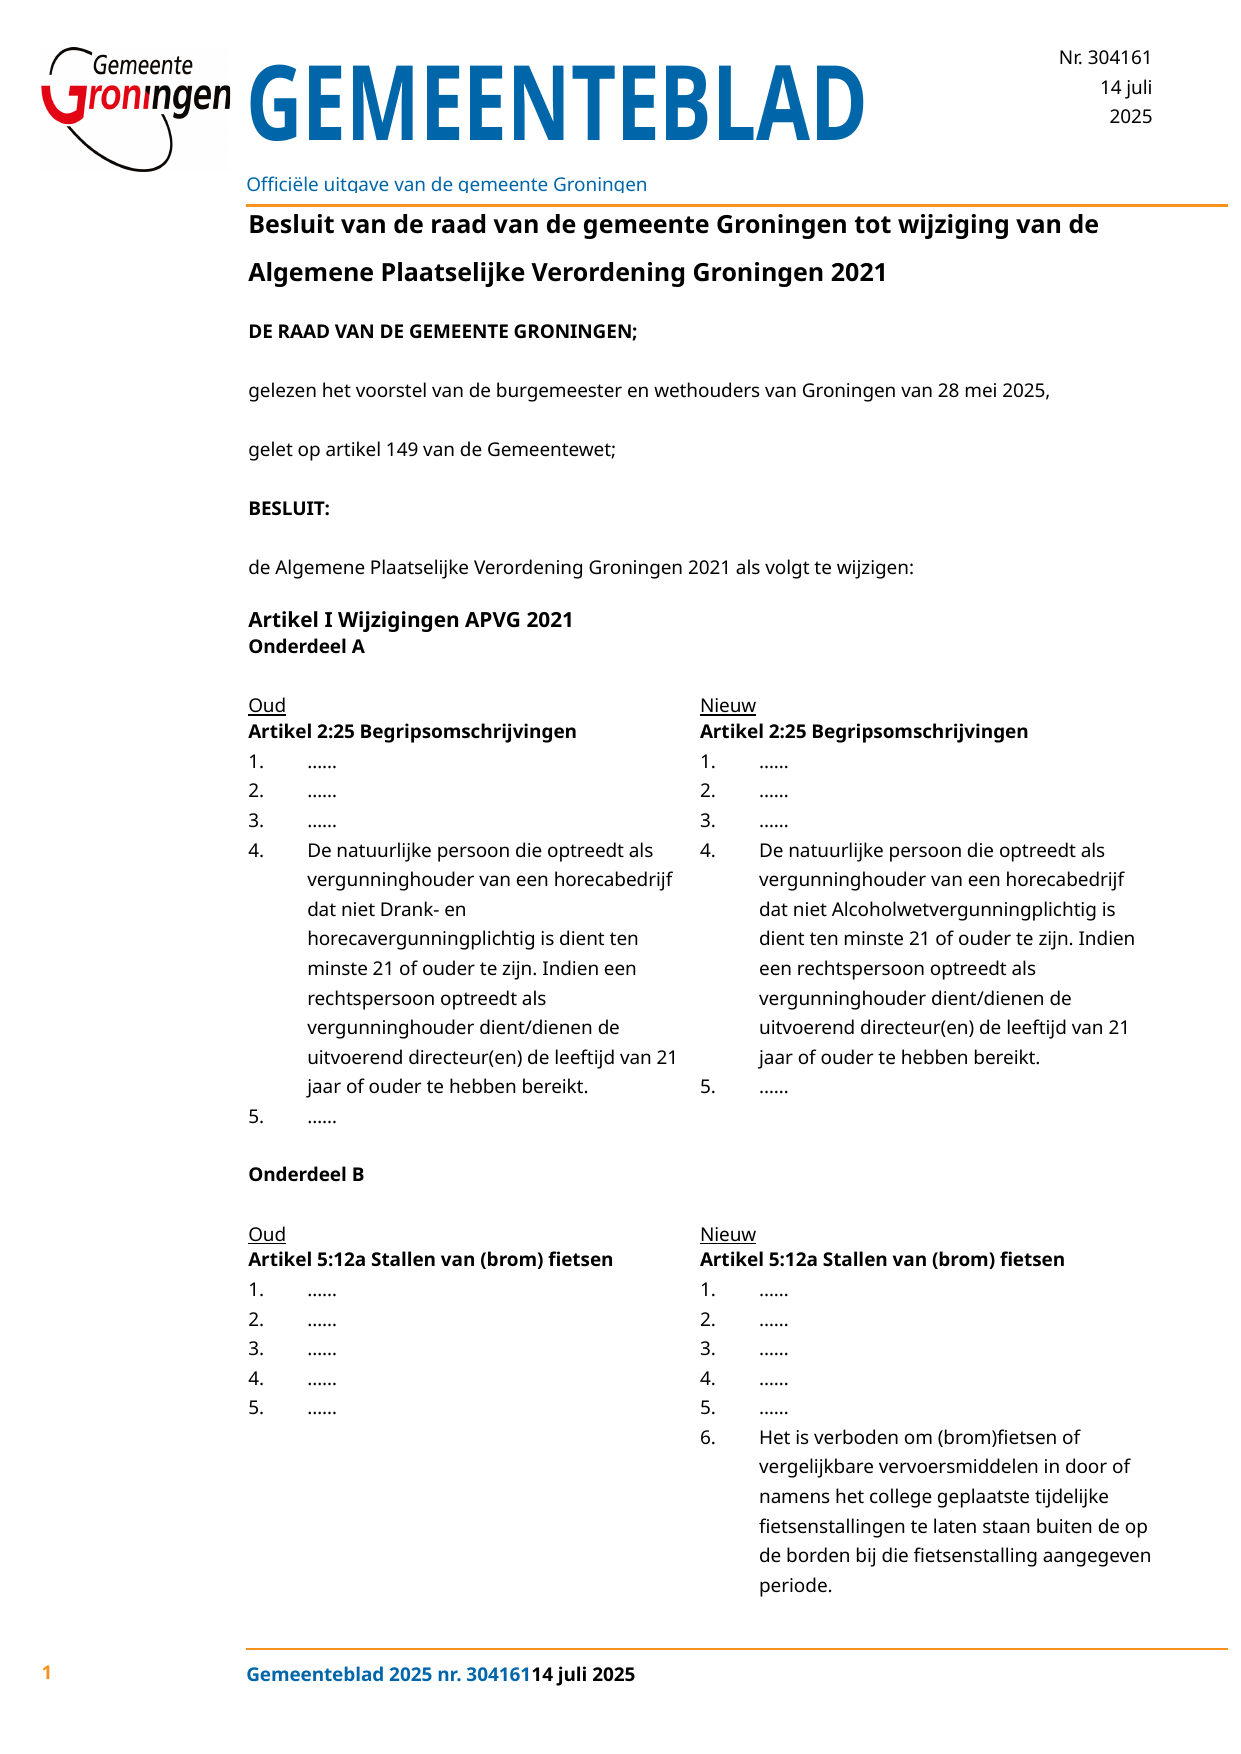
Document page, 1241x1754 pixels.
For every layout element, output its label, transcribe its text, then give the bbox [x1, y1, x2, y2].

text gelet op artikel 149 van de Gemeentewet; [248, 436, 1152, 462]
table_header Nieuw [700, 1221, 1152, 1247]
table_header Oud [248, 693, 700, 718]
table_header Nieuw [700, 693, 1152, 718]
text gelezen het voorstel van de burgemeester en wethouders van Groningen van 28 mei 2025, [248, 377, 1152, 403]
table_cell Artikel 2:25 Begripsomschrijvingen …… …… …… De natuurlijke persoon die optreedt als vergunninghouder van een horecabedrijf dat niet Alcoholwetvergunningplichtig is dient ten minste 21 of ouder te zijn. Indien een rechtspersoon optreedt als vergunninghouder dient/dienen de uitvoerend directeur(en) de leeftijd van 21 jaar of ouder te hebben bereikt. …… [700, 719, 1152, 1129]
text Onderdeel A [248, 633, 1152, 659]
table_cell Artikel 5:12a Stallen van (brom) fietsen …… …… …… …… …… Het is verboden om (brom)fietsen of vergelijkbare vervoersmiddelen in door of namens het college geplaatste tijdelijke fietsenstallingen te laten staan buiten de op de borden bij die fietsenstalling aangegeven periode. [700, 1247, 1152, 1598]
text BESLUIT: [248, 495, 1152, 521]
text de Algemene Plaatselijke Verordening Groningen 2021 als volgt te wijzigen: [248, 554, 1152, 580]
table_header Oud [248, 1221, 700, 1247]
text Onderdeel B [248, 1162, 1152, 1187]
table_cell Artikel 2:25 Begripsomschrijvingen …… …… …… De natuurlijke persoon die optreedt als vergunninghouder van een horecabedrijf dat niet Drank- en horecavergunningplichtig is dient ten minste 21 of ouder te zijn. Indien een rechtspersoon optreedt als vergunninghouder dient/dienen de uitvoerend directeur(en) de leeftijd van 21 jaar of ouder te hebben bereikt. …… [248, 719, 700, 1129]
text DE RAAD VAN DE GEMEENTE GRONINGEN; [248, 318, 1152, 344]
picture [41, 47, 231, 172]
text Artikel I Wijzigingen APVG 2021 [248, 605, 1152, 633]
table_cell Artikel 5:12a Stallen van (brom) fietsen …… …… …… …… …… [248, 1247, 700, 1598]
text Besluit van de raad van de gemeente Groningen tot wijziging van de Algemene Plaatselijke Verordening Groningen 2021 [248, 207, 1152, 288]
